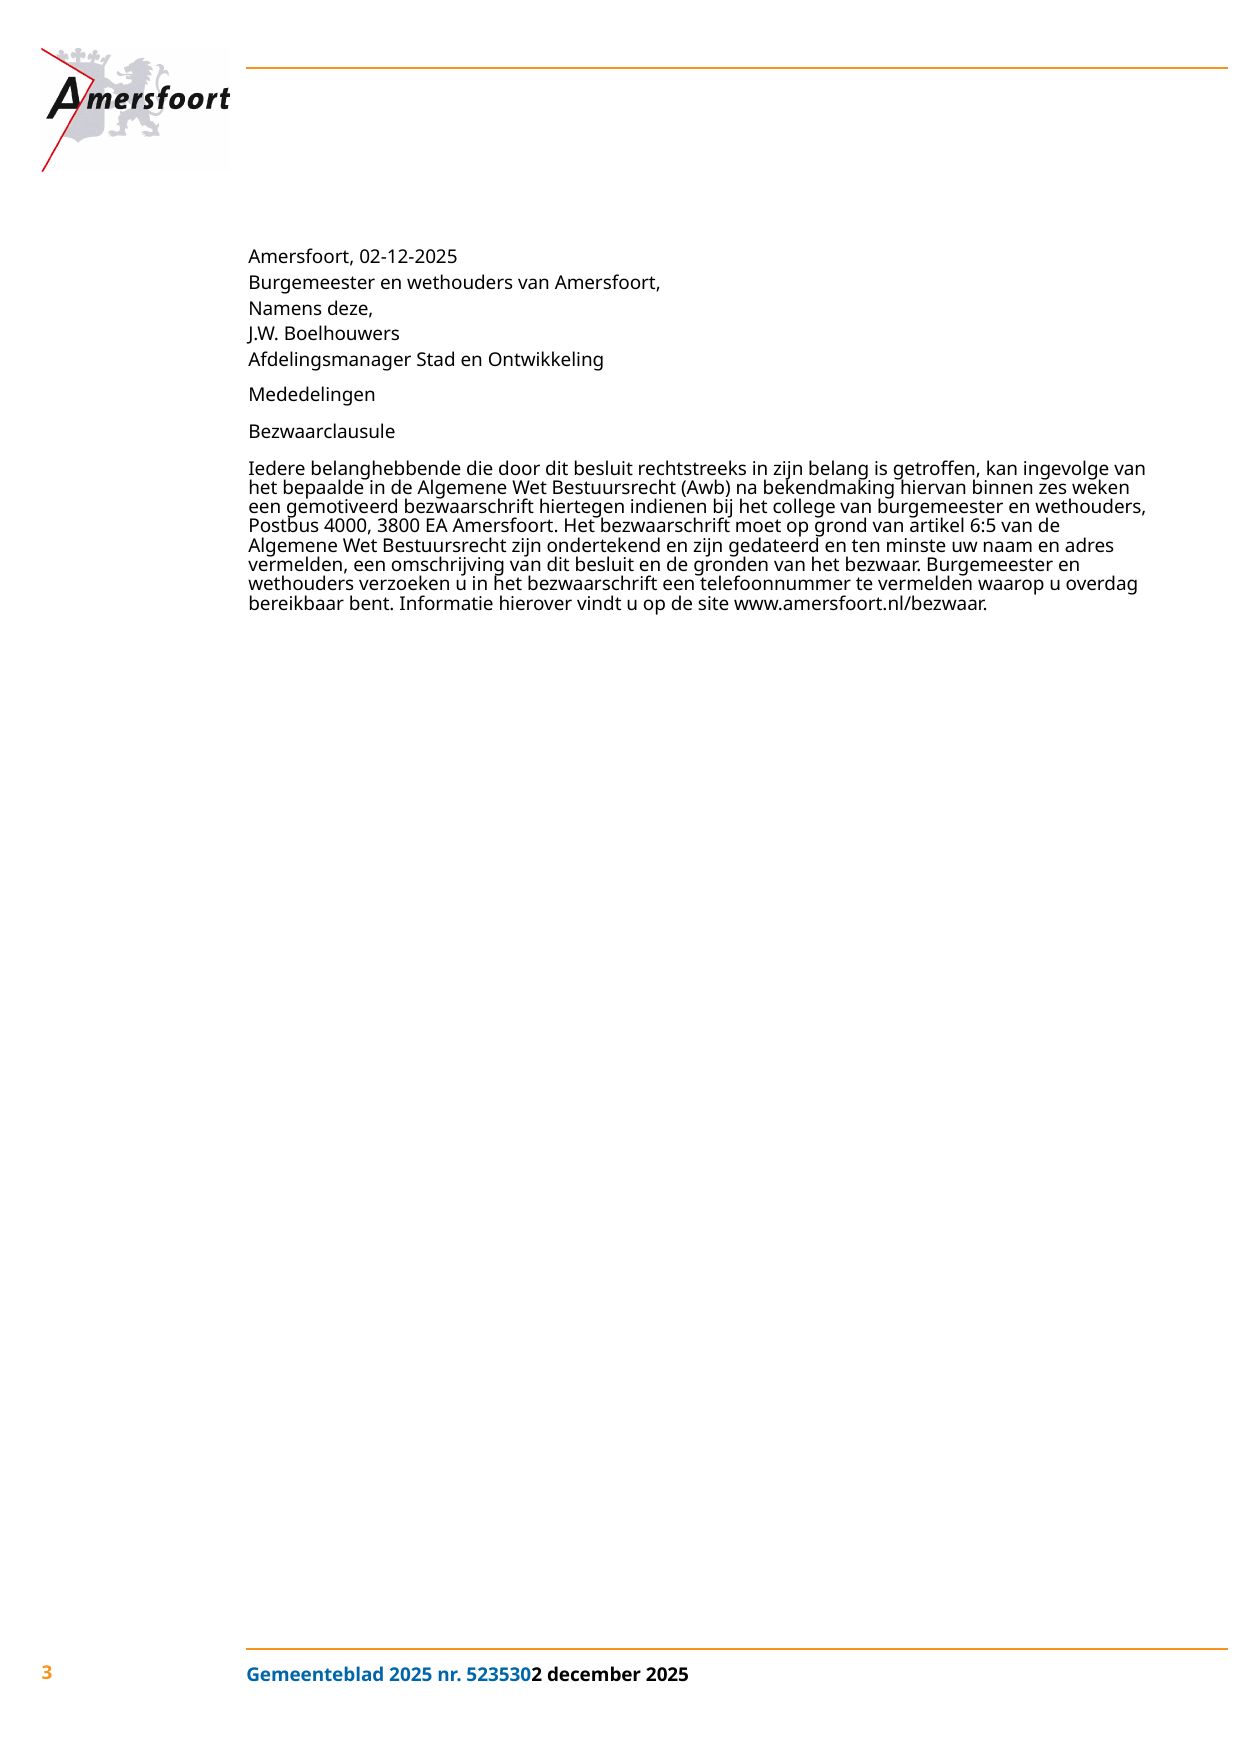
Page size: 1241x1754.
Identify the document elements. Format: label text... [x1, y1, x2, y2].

text Namens deze, [248, 295, 1152, 321]
text Amersfoort, 02-12-2025 [248, 243, 1152, 269]
picture [41, 47, 231, 172]
text Mededelingen [248, 386, 1152, 405]
text J.W. Boelhouwers [248, 321, 1152, 346]
text Iedere belanghebbende die door dit besluit rechtstreeks in zijn belang is getroffen, kan ingevolge van het bepaalde in de Algemene Wet Bestuursrecht (Awb) na bekendmaking hiervan binnen zes weken een gemotiveerd bezwaarschrift hiertegen indienen bij het college van burgemeester en wethouders, Postbus 4000, 3800 EA Amersfoort. Het bezwaarschrift moet op grond van artikel 6:5 van de Algemene Wet Bestuursrecht zijn ondertekend en zijn gedateerd en ten minste uw naam en adres vermelden, een omschrijving van dit besluit en de gronden van het bezwaar. Burgemeester en wethouders verzoeken u in het bezwaarschrift een telefoonnummer te vermelden waarop u overdag bereikbaar bent. Informatie hierover vindt u op de site www.amersfoort.nl/bezwaar. [248, 460, 1152, 614]
text Burgemeester en wethouders van Amersfoort, [248, 269, 1152, 295]
text Bezwaarclausule [248, 423, 1152, 442]
text Afdelingsmanager Stad en Ontwikkeling [248, 346, 1152, 372]
